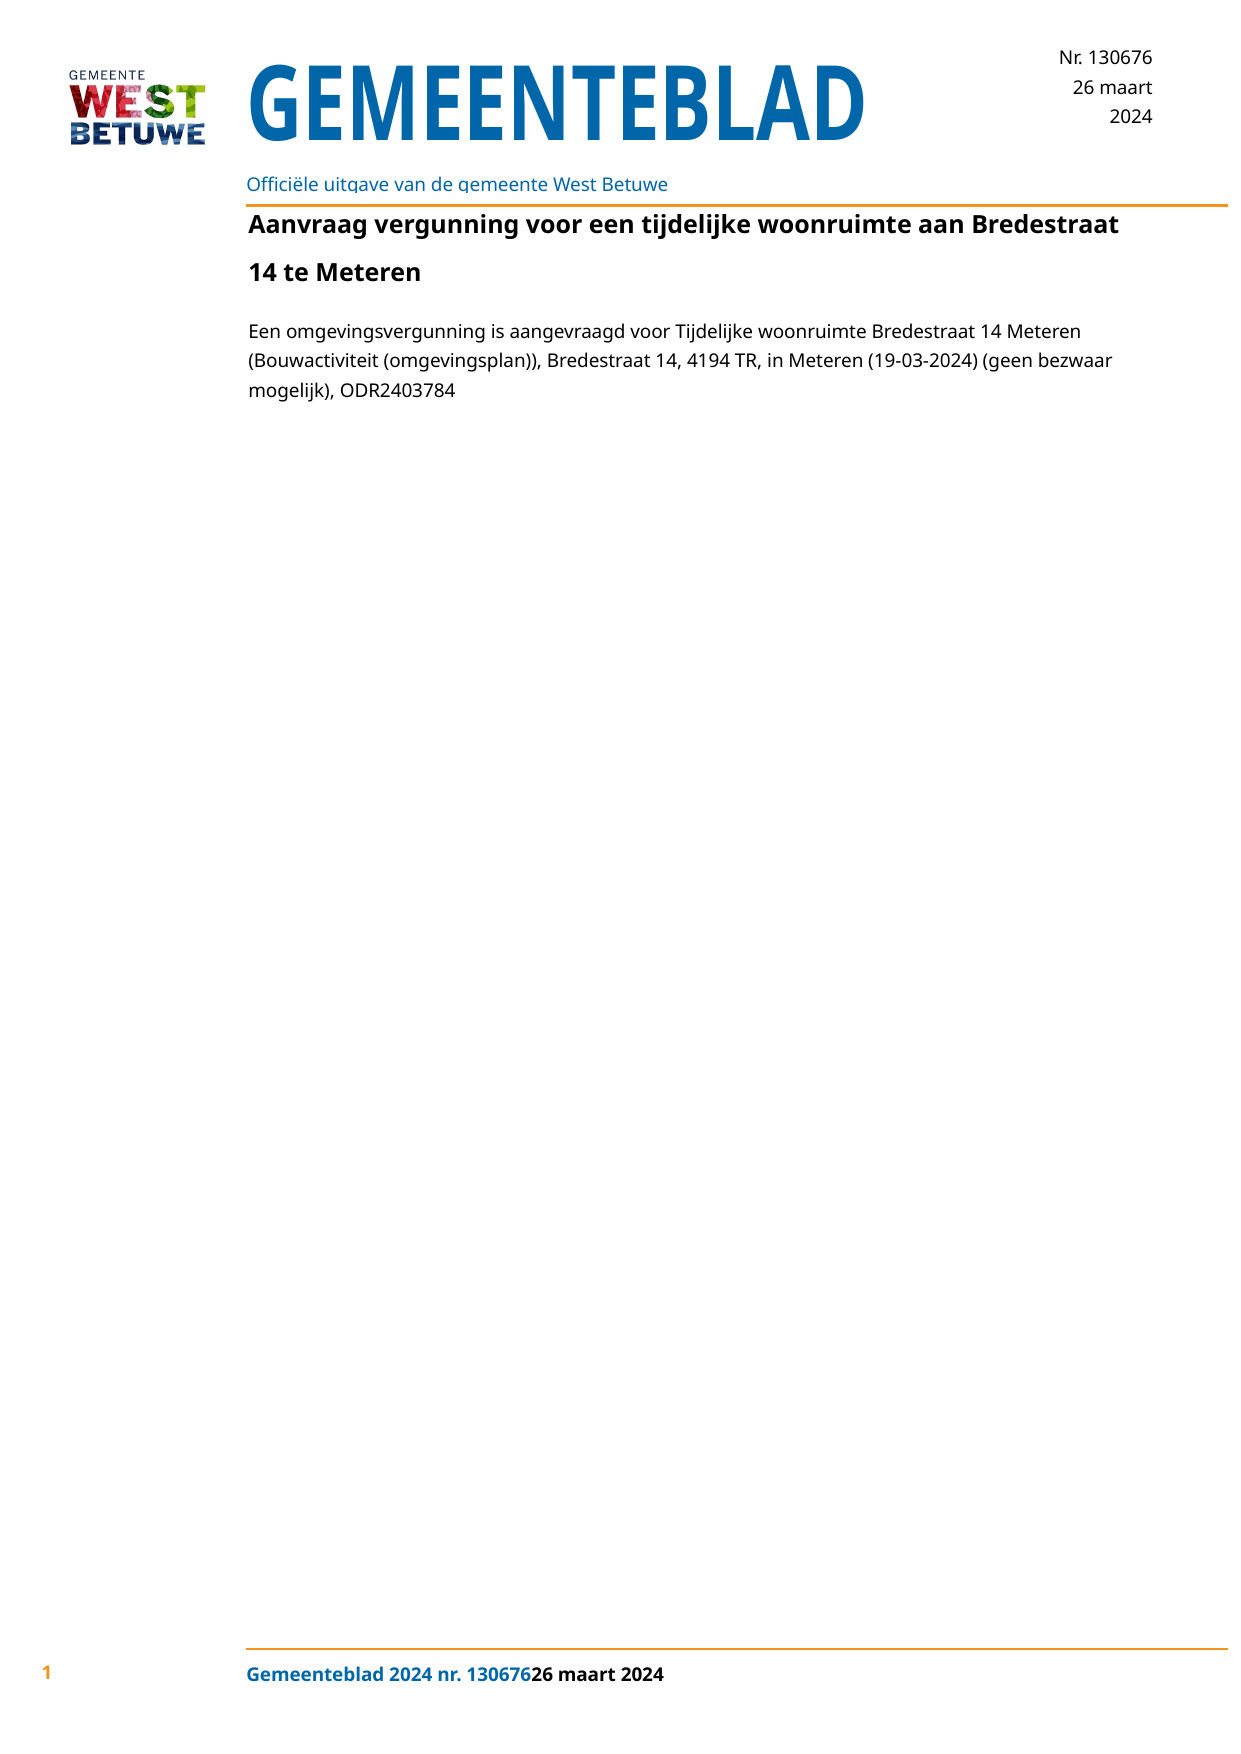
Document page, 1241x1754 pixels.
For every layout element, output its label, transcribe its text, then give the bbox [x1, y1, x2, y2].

picture [41, 47, 231, 172]
text Een omgevingsvergunning is aangevraagd voor Tijdelijke woonruimte Bredestraat 14 Meteren (Bouwactiviteit (omgevingsplan)), Bredestraat 14, 4194 TR, in Meteren (19-03-2024) (geen bezwaar mogelijk), ODR2403784 [248, 318, 1152, 403]
text Aanvraag vergunning voor een tijdelijke woonruimte aan Bredestraat 14 te Meteren [248, 207, 1152, 288]
